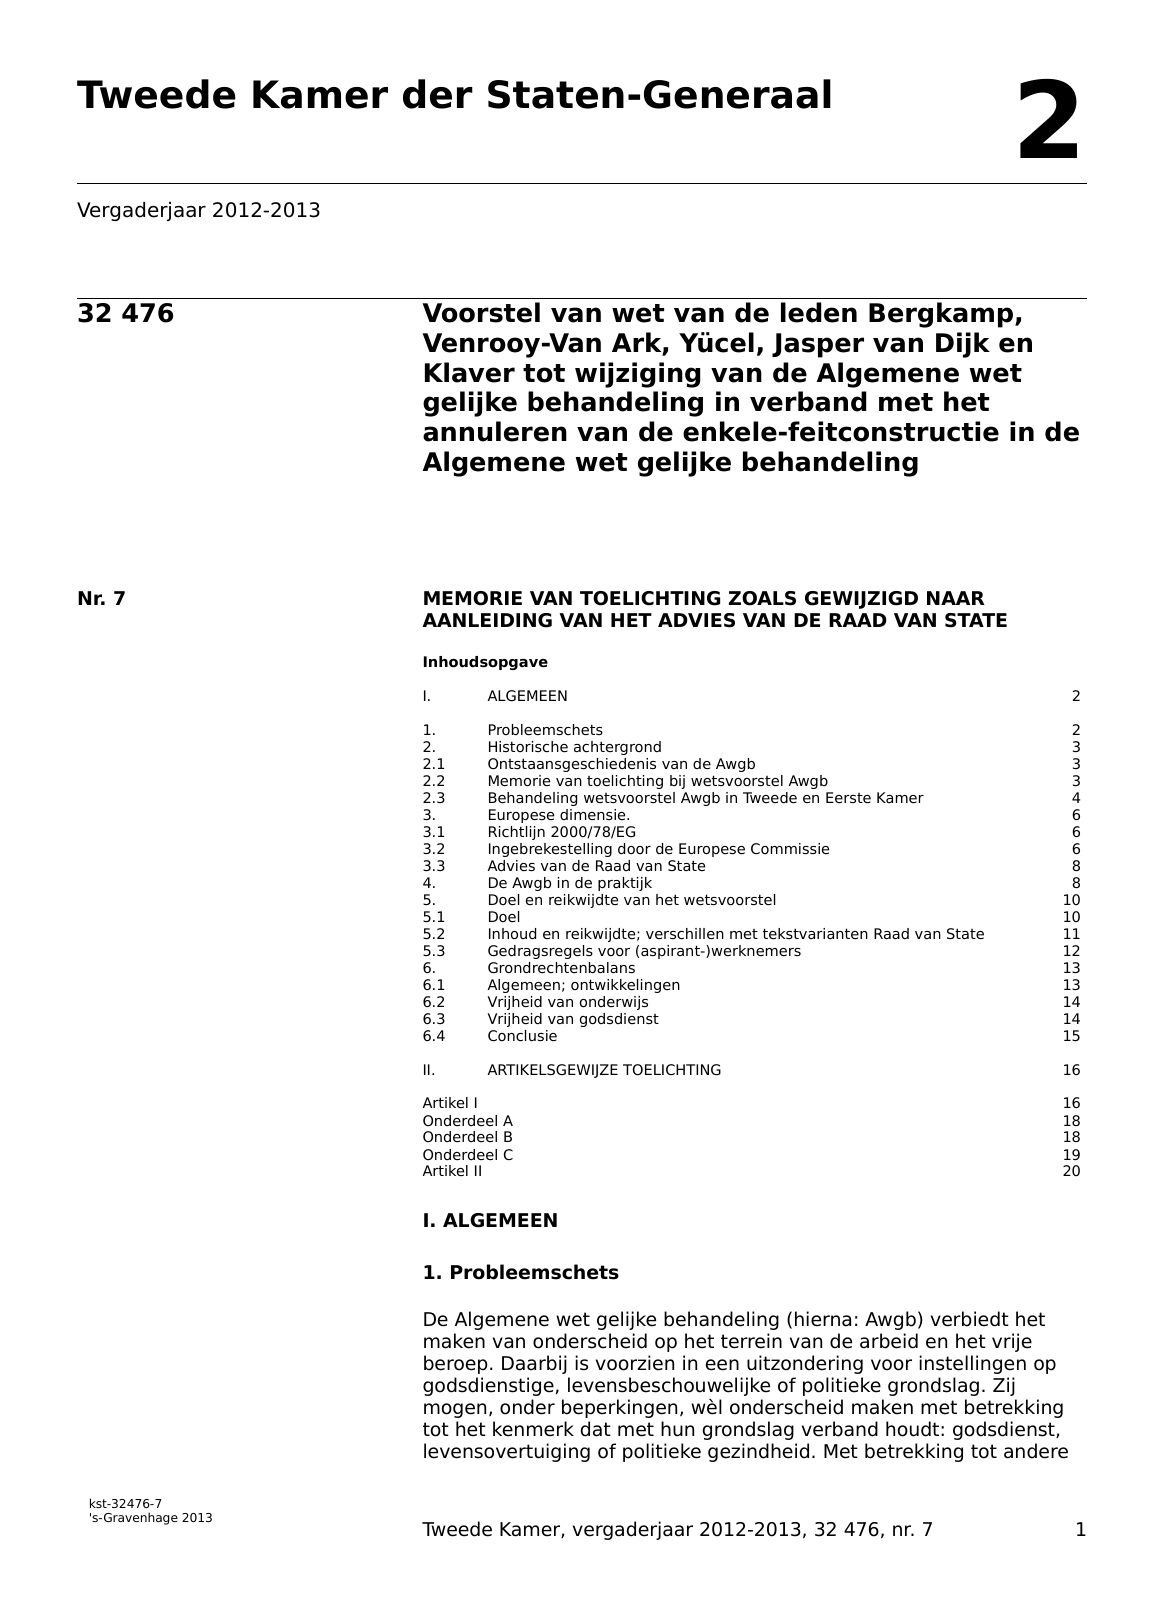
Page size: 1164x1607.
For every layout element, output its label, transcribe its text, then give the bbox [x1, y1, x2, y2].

table_cell Onderdeel C [422, 1146, 1013, 1163]
table_cell 14 [1013, 1011, 1087, 1027]
table_cell [1013, 1045, 1087, 1061]
table_cell 18 [1013, 1129, 1087, 1146]
table_cell 6.4 [422, 1028, 481, 1044]
subtitle 1. Probleemschets [422, 1262, 1087, 1284]
table_cell Vergaderjaar 2012-2013 [77, 184, 1087, 298]
text 's-Gravenhage 2013 [88, 1511, 323, 1525]
table_cell 5.2 [422, 926, 481, 943]
text De Algemene wet gelijke behandeling (hierna: Awgb) verbiedt het maken van onderscheid op het terrein van de arbeid en het vrije beroep. Daarbij is voorzien in een uitzondering voor instellingen op godsdienstige, levensbeschouwelijke of politieke grondslag. Zij mogen, onder beperkingen, wèl onderscheid maken met betrekking tot het kenmerk dat met hun grondslag verband houdt: godsdienst, levensovertuiging of politieke gezindheid. Met betrekking tot andere [422, 1309, 1087, 1463]
table_cell Algemeen; ontwikkelingen [481, 977, 1013, 993]
table_cell [422, 705, 481, 722]
table_cell 6.1 [422, 977, 481, 993]
table_cell 3 [1013, 773, 1087, 790]
table_cell 13 [1013, 977, 1087, 993]
table_cell Artikel I [422, 1095, 1013, 1112]
table_cell 3 [1013, 756, 1087, 773]
table_cell [481, 705, 1013, 722]
table_cell Europese dimensie. [481, 807, 1013, 824]
table_cell 1. [422, 722, 481, 739]
table_cell Ontstaansgeschiedenis van de Awgb [481, 756, 1013, 773]
table_cell [1013, 705, 1087, 722]
table_header [1013, 654, 1087, 671]
table_header Tweede Kamer der Staten-Generaal [77, 59, 886, 183]
table_cell Richtlijn 2000/78/EG [481, 824, 1013, 841]
table_cell 3.1 [422, 824, 481, 841]
table_cell 12 [1013, 943, 1087, 959]
table_cell 6 [1013, 807, 1087, 824]
table_cell 8 [1013, 875, 1087, 892]
table_cell De Awgb in de praktijk [481, 875, 1013, 892]
table_cell Probleemschets [481, 722, 1013, 739]
table_cell 2.3 [422, 790, 481, 807]
text kst-32476-7 [88, 1497, 323, 1511]
table_cell ARTIKELSGEWIJZE TOELICHTING [481, 1061, 1013, 1078]
table_cell 8 [1013, 858, 1087, 875]
table_cell Vrijheid van onderwijs [481, 994, 1013, 1011]
table_cell 6. [422, 960, 481, 977]
table_cell 4 [1013, 790, 1087, 807]
table_cell 16 [1013, 1061, 1087, 1078]
table_cell 6 [1013, 824, 1087, 841]
table_cell 2. [422, 739, 481, 756]
table_cell Doel en reikwijdte van het wetsvoorstel [481, 892, 1013, 909]
table_cell Behandeling wetsvoorstel Awgb in Tweede en Eerste Kamer [481, 790, 1013, 807]
table_cell 6.3 [422, 1011, 481, 1027]
table_cell 15 [1013, 1028, 1087, 1044]
table_cell II. [422, 1061, 481, 1078]
table_cell [481, 1045, 1013, 1061]
table_cell 20 [1013, 1163, 1087, 1180]
table_cell 18 [1013, 1113, 1087, 1129]
table_cell Memorie van toelichting bij wetsvoorstel Awgb [481, 773, 1013, 790]
table_cell 2.2 [422, 773, 481, 790]
table_cell 6.2 [422, 994, 481, 1011]
table_cell Doel [481, 909, 1013, 926]
table_cell Artikel II [422, 1163, 1013, 1180]
table_cell 3 [1013, 739, 1087, 756]
table_cell Ingebrekestelling door de Europese Commissie [481, 841, 1013, 858]
table_cell 2 [1013, 722, 1087, 739]
table_cell [481, 671, 1013, 688]
table_cell [481, 1079, 1013, 1095]
subtitle I. ALGEMEEN [422, 1210, 1087, 1232]
table_cell 3.3 [422, 858, 481, 875]
table_cell 2 [1013, 688, 1087, 705]
table_cell [422, 1079, 481, 1095]
table_cell I. [422, 688, 481, 705]
table_cell 14 [1013, 994, 1087, 1011]
table_cell ALGEMEEN [481, 688, 1013, 705]
table_cell 16 [1013, 1095, 1087, 1112]
table_cell 2.1 [422, 756, 481, 773]
table_cell [1013, 1079, 1087, 1095]
table_cell 3. [422, 807, 481, 824]
subtitle Nr. 7 MEMORIE VAN TOELICHTING ZOALS GEWIJZIGD NAAR AANLEIDING VAN HET ADVIES VAN DE RAAD VAN STATE [77, 588, 1087, 632]
table_cell 10 [1013, 892, 1087, 909]
table_cell Conclusie [481, 1028, 1013, 1044]
table_cell 5.1 [422, 909, 481, 926]
table_cell 4. [422, 875, 481, 892]
table_cell 5. [422, 892, 481, 909]
table_cell [1013, 671, 1087, 688]
table_cell [422, 671, 481, 688]
table_cell Grondrechtenbalans [481, 960, 1013, 977]
table_cell Advies van de Raad van State [481, 858, 1013, 875]
table_header Inhoudsopgave [422, 654, 1013, 671]
table_cell 3.2 [422, 841, 481, 858]
table_cell 10 [1013, 909, 1087, 926]
table_cell 5.3 [422, 943, 481, 959]
table_cell 19 [1013, 1146, 1087, 1163]
table_cell Onderdeel A [422, 1113, 1013, 1129]
table_cell 11 [1013, 926, 1087, 943]
table_cell Vrijheid van godsdienst [481, 1011, 1013, 1027]
table_header 2 [886, 59, 1087, 183]
table_cell Inhoud en reikwijdte; verschillen met tekstvarianten Raad van State [481, 926, 1013, 943]
table_cell Onderdeel B [422, 1129, 1013, 1146]
table_cell 6 [1013, 841, 1087, 858]
table_cell 13 [1013, 960, 1087, 977]
table_cell [422, 1045, 481, 1061]
table_cell Historische achtergrond [481, 739, 1013, 756]
subtitle 32 476 Voorstel van wet van de leden Bergkamp, Venrooy-Van Ark, Yücel, Jasper van Dijk en Klaver tot wijziging van de Algemene wet gelijke behandeling in verband met het annuleren van de enkele-feitconstructie in de Algemene wet gelijke behandeling [77, 299, 1087, 477]
table_cell Gedragsregels voor (aspirant-)werknemers [481, 943, 1013, 959]
